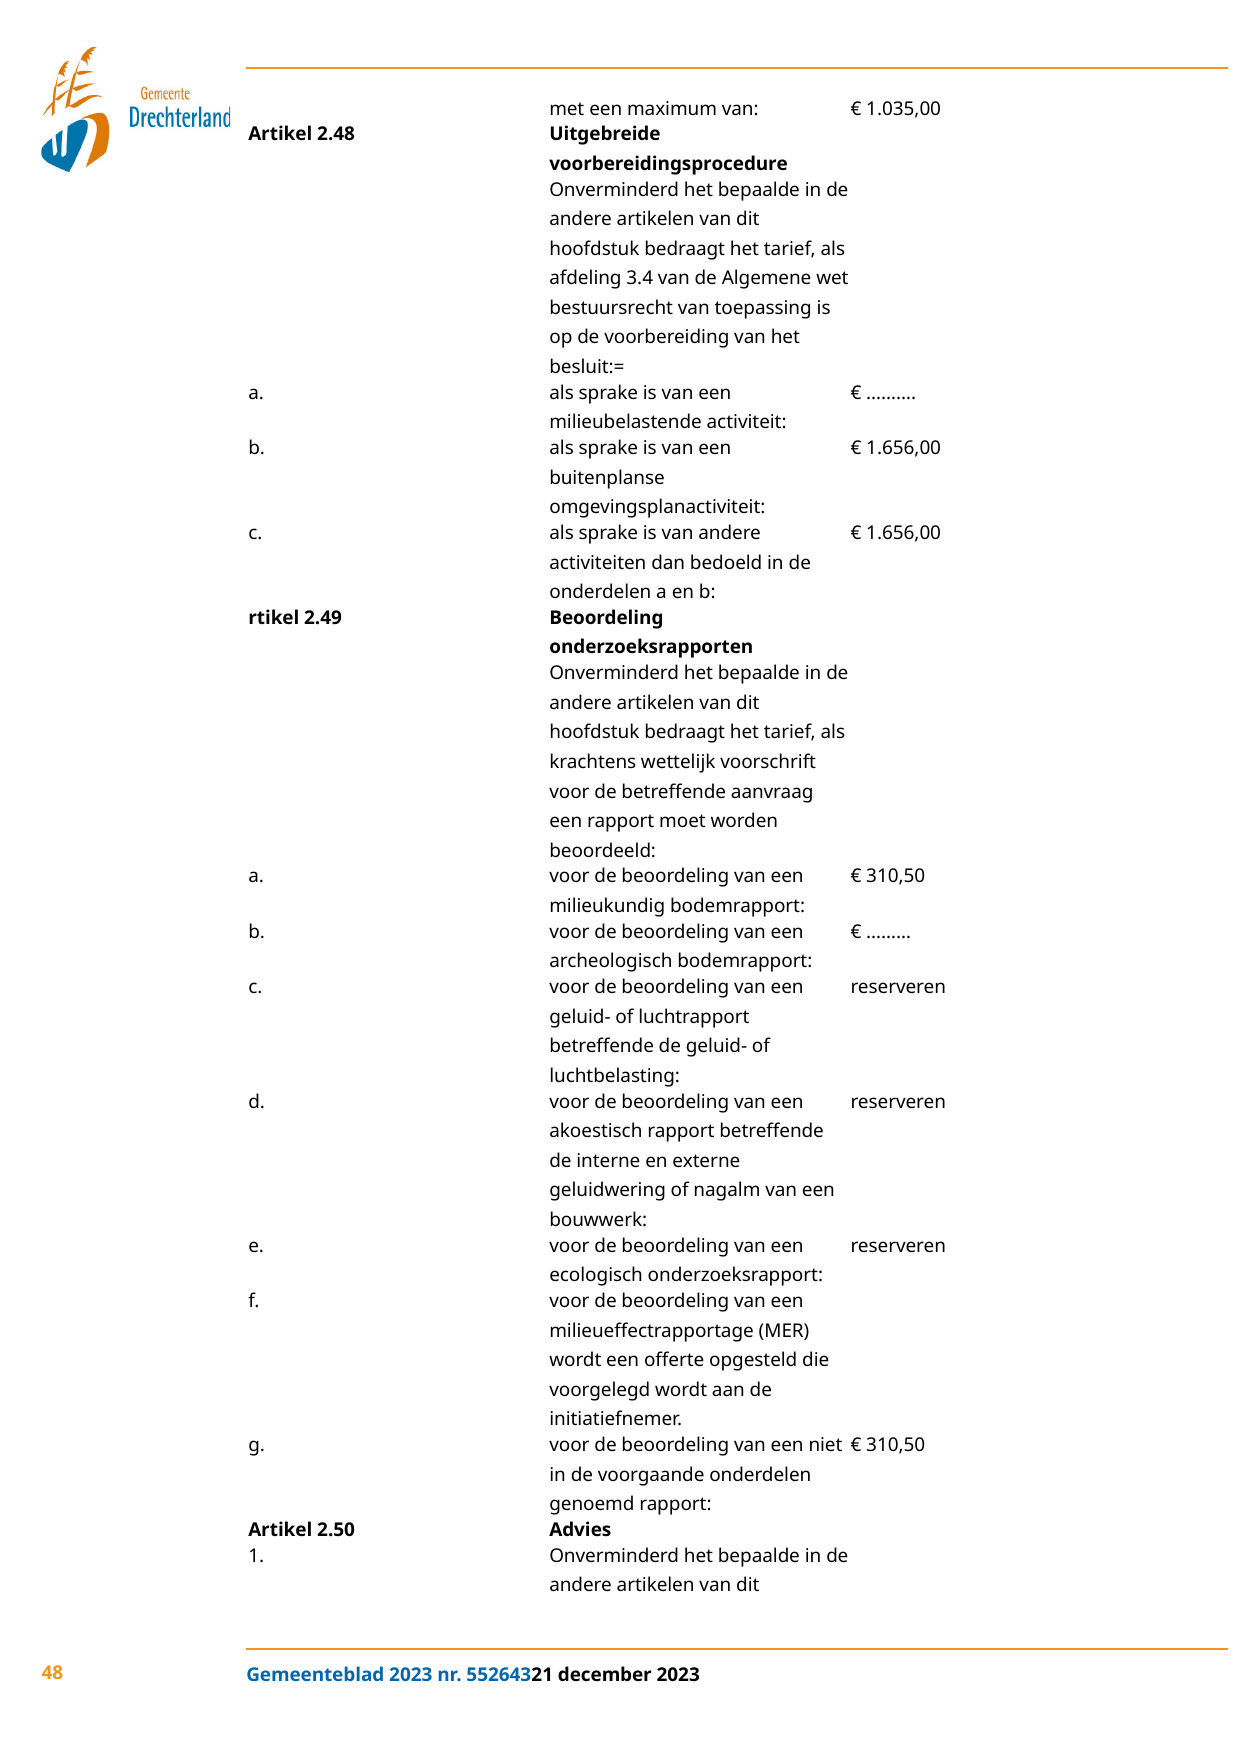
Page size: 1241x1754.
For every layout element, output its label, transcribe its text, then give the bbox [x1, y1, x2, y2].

table_cell voor de beoordeling van een archeologisch bodemrapport: [549, 918, 850, 973]
table_cell [850, 1542, 1152, 1597]
table_cell als sprake is van andere activiteiten dan bedoeld in de onderdelen a en b: [549, 519, 850, 604]
table_cell reserveren [850, 973, 1152, 1088]
table_cell voor de beoordeling van een ecologisch onderzoeksrapport: [549, 1232, 850, 1287]
picture [41, 47, 231, 172]
table_cell voor de beoordeling van een niet in de voorgaande onderdelen genoemd rapport: [549, 1431, 850, 1516]
table_cell Onverminderd het bepaalde in de andere artikelen van dit hoofdstuk bedraagt het tarief, als krachtens wettelijk voorschrift voor de betreffende aanvraag een rapport moet worden beoordeeld: [549, 660, 850, 863]
table_cell als sprake is van een buitenplanse omgevingsplanactiviteit: [549, 434, 850, 519]
table_cell Beoordeling onderzoeksrapporten [549, 604, 850, 659]
table_cell Artikel 2.48 [248, 121, 549, 176]
table_cell [248, 95, 549, 121]
table_cell reserveren [850, 1088, 1152, 1232]
table_cell € 310,50 [850, 863, 1152, 918]
table_cell Advies [549, 1516, 850, 1542]
table_cell [850, 660, 1152, 863]
table_cell voor de beoordeling van een akoestisch rapport betreffende de interne en externe geluidwering of nagalm van een bouwwerk: [549, 1088, 850, 1232]
table_cell € 1.035,00 [850, 95, 1152, 121]
table_cell € 310,50 [850, 1431, 1152, 1516]
table_cell [850, 1287, 1152, 1431]
table_cell [850, 176, 1152, 379]
table_cell [850, 121, 1152, 176]
table_cell e. [248, 1232, 549, 1287]
table_cell voor de beoordeling van een milieueffectrapportage (MER) wordt een offerte opgesteld die voorgelegd wordt aan de initiatiefnemer. [549, 1287, 850, 1431]
table_cell € 1.656,00 [850, 434, 1152, 519]
table_cell c. [248, 519, 549, 604]
table_cell g. [248, 1431, 549, 1516]
table_cell als sprake is van een milieubelastende activiteit: [549, 379, 850, 434]
table_cell voor de beoordeling van een geluid- of luchtrapport betreffende de geluid- of luchtbelasting: [549, 973, 850, 1088]
table_cell Uitgebreide voorbereidingsprocedure [549, 121, 850, 176]
table_cell Artikel 2.50 [248, 1516, 549, 1542]
table_cell b. [248, 918, 549, 973]
table_cell d. [248, 1088, 549, 1232]
table_cell reserveren [850, 1232, 1152, 1287]
table_cell a. [248, 863, 549, 918]
table_cell € ………. [850, 379, 1152, 434]
table_cell 1. [248, 1542, 549, 1597]
table_cell c. [248, 973, 549, 1088]
table_cell Onverminderd het bepaalde in de andere artikelen van dit hoofdstuk bedraagt het tarief, als afdeling 3.4 van de Algemene wet bestuursrecht van toepassing is op de voorbereiding van het besluit:= [549, 176, 850, 379]
table_cell Onverminderd het bepaalde in de andere artikelen van dit [549, 1542, 850, 1597]
table_cell met een maximum van: [549, 95, 850, 121]
picture [41, 158, 64, 172]
picture [226, 115, 231, 124]
table_cell € ……… [850, 918, 1152, 973]
table_cell rtikel 2.49 [248, 604, 549, 659]
table_cell [850, 604, 1152, 659]
table_cell f. [248, 1287, 549, 1431]
table_cell € 1.656,00 [850, 519, 1152, 604]
table_cell voor de beoordeling van een milieukundig bodemrapport: [549, 863, 850, 918]
table_cell [850, 1516, 1152, 1542]
table_cell [248, 176, 549, 379]
table_cell a. [248, 379, 549, 434]
table_cell [248, 660, 549, 863]
table_cell b. [248, 434, 549, 519]
